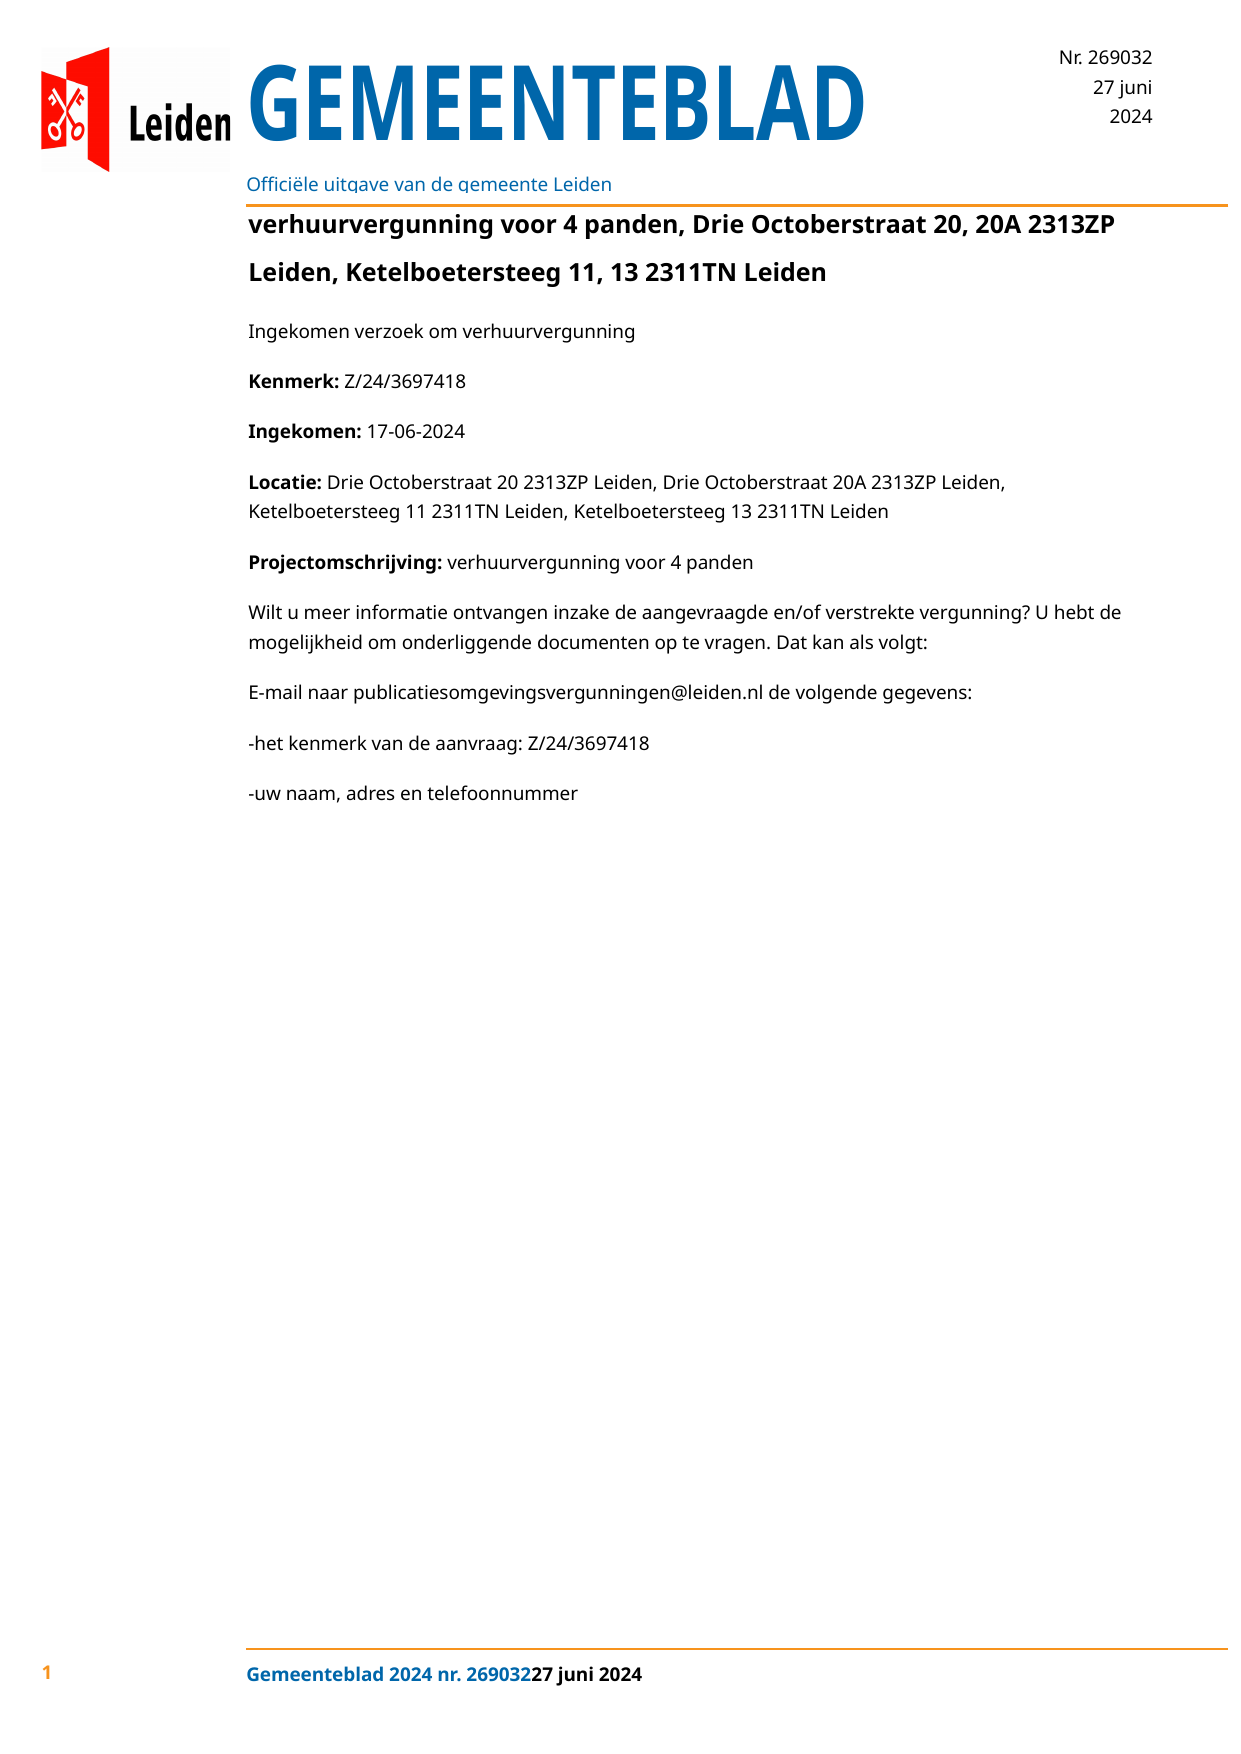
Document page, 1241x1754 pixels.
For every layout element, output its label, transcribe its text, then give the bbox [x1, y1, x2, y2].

text Projectomschrijving: verhuurvergunning voor 4 panden [248, 549, 1152, 575]
text -uw naam, adres en telefoonnummer [248, 780, 1152, 806]
text verhuurvergunning voor 4 panden, Drie Octoberstraat 20, 20A 2313ZP Leiden, Ketelboetersteeg 11, 13 2311TN Leiden [248, 207, 1152, 288]
text Ingekomen: 17-06-2024 [248, 419, 1152, 444]
text Ingekomen verzoek om verhuurvergunning [248, 318, 1152, 344]
text E-mail naar publicatiesomgevingsvergunningen@leiden.nl de volgende gegevens: [248, 679, 1152, 705]
text Kenmerk: Z/24/3697418 [248, 368, 1152, 394]
text Locatie: Drie Octoberstraat 20 2313ZP Leiden, Drie Octoberstraat 20A 2313ZP Leiden, Ketelboetersteeg 11 2311TN Leiden, Ketelboetersteeg 13 2311TN Leiden [248, 469, 1152, 524]
picture [41, 47, 231, 172]
text -het kenmerk van de aanvraag: Z/24/3697418 [248, 730, 1152, 756]
text Wilt u meer informatie ontvangen inzake de aangevraagde en/of verstrekte vergunning? U hebt de mogelijkheid om onderliggende documenten op te vragen. Dat kan als volgt: [248, 599, 1152, 655]
